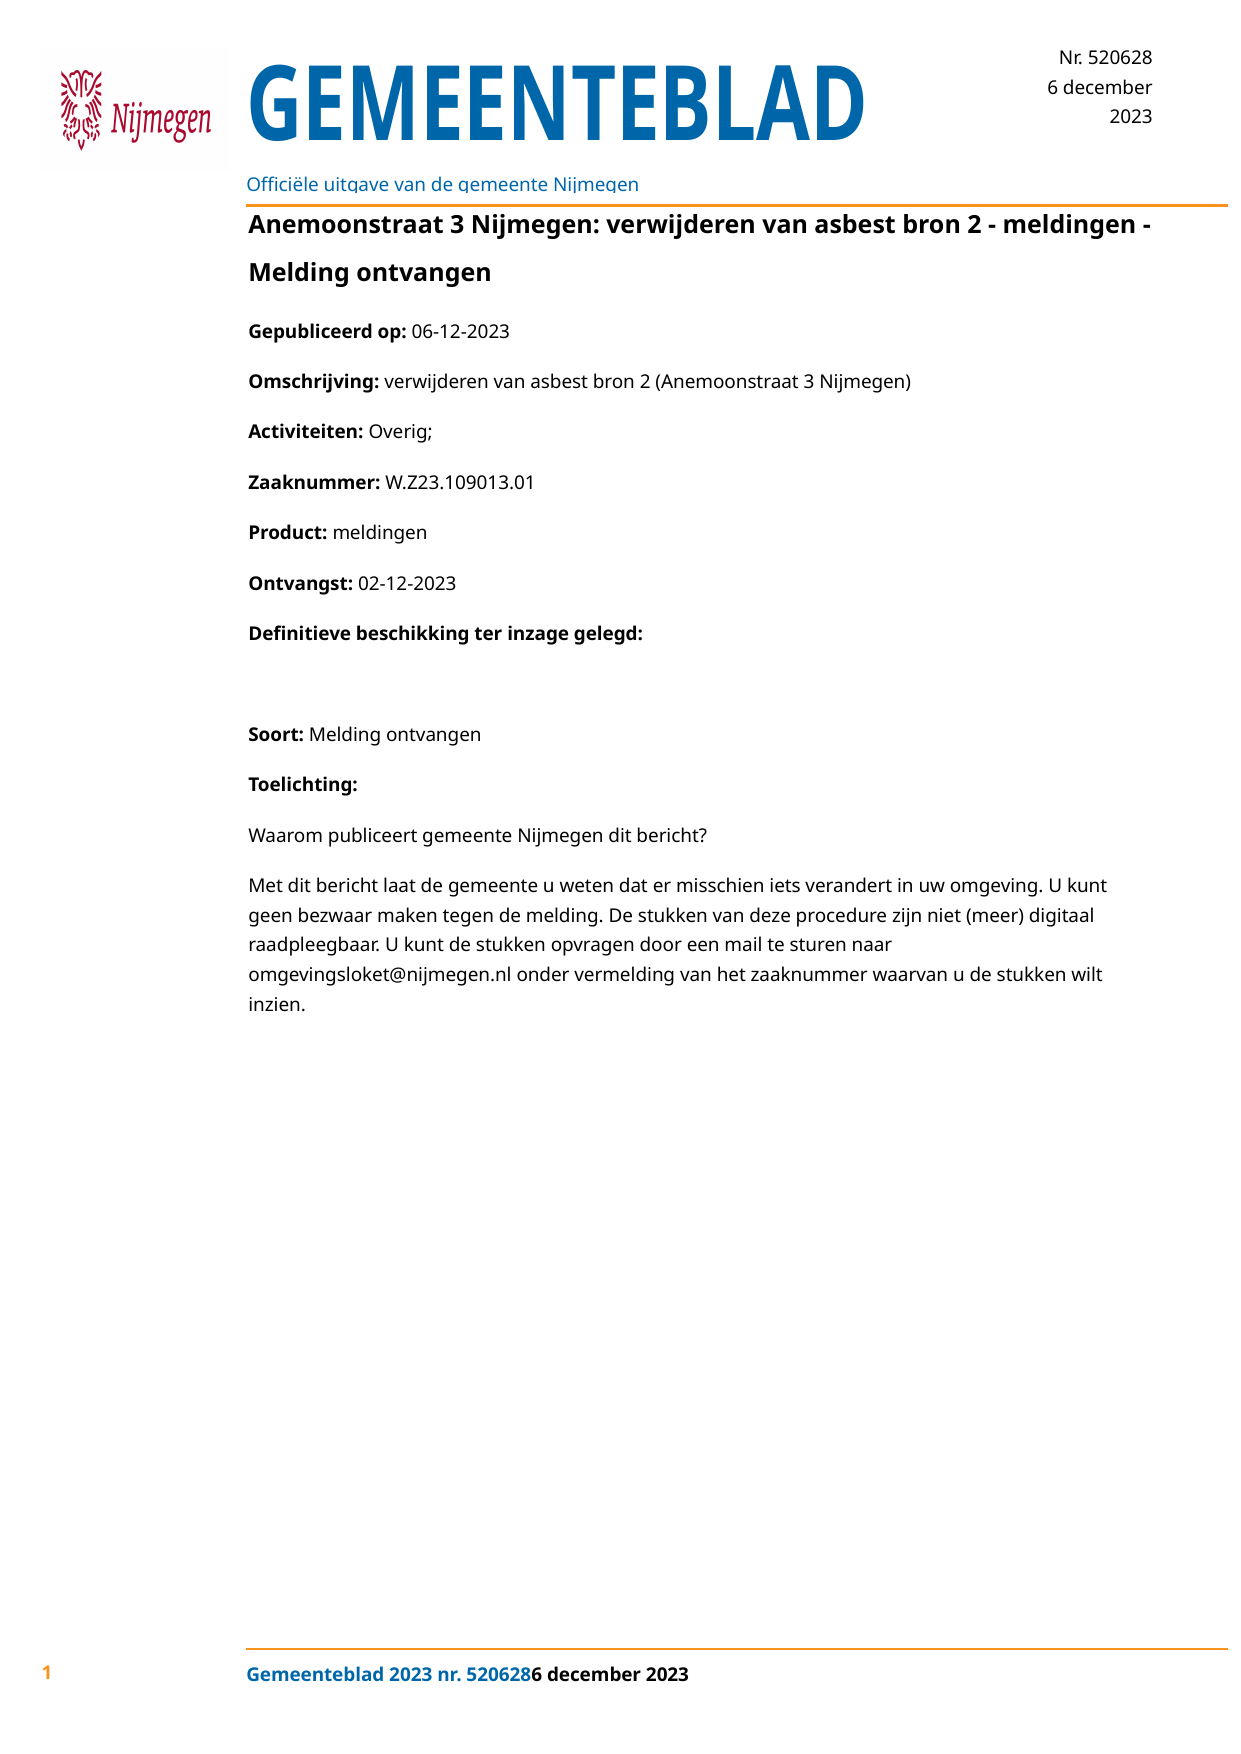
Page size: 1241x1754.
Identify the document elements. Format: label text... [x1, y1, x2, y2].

text Omschrijving: verwijderen van asbest bron 2 (Anemoonstraat 3 Nijmegen) [248, 368, 1152, 394]
text Gepubliceerd op: 06-12-2023 [248, 318, 1152, 344]
text Ontvangst: 02-12-2023 [248, 570, 1152, 596]
text Soort: Melding ontvangen [248, 721, 1152, 747]
text Definitieve beschikking ter inzage gelegd: [248, 620, 1152, 646]
text Activiteiten: Overig; [248, 419, 1152, 444]
picture [41, 47, 231, 172]
text Anemoonstraat 3 Nijmegen: verwijderen van asbest bron 2 - meldingen - Melding ontvangen [248, 207, 1152, 288]
text Met dit bericht laat de gemeente u weten dat er misschien iets verandert in uw omgeving. U kunt geen bezwaar maken tegen de melding. De stukken van deze procedure zijn niet (meer) digitaal raadpleegbaar. U kunt de stukken opvragen door een mail te sturen naar omgevingsloket@nijmegen.nl onder vermelding van het zaaknummer waarvan u de stukken wilt inzien. [248, 872, 1152, 1017]
text Product: meldingen [248, 519, 1152, 545]
text Toelichting: [248, 772, 1152, 797]
text Waarom publiceert gemeente Nijmegen dit bericht? [248, 822, 1152, 848]
text Zaaknummer: W.Z23.109013.01 [248, 469, 1152, 495]
